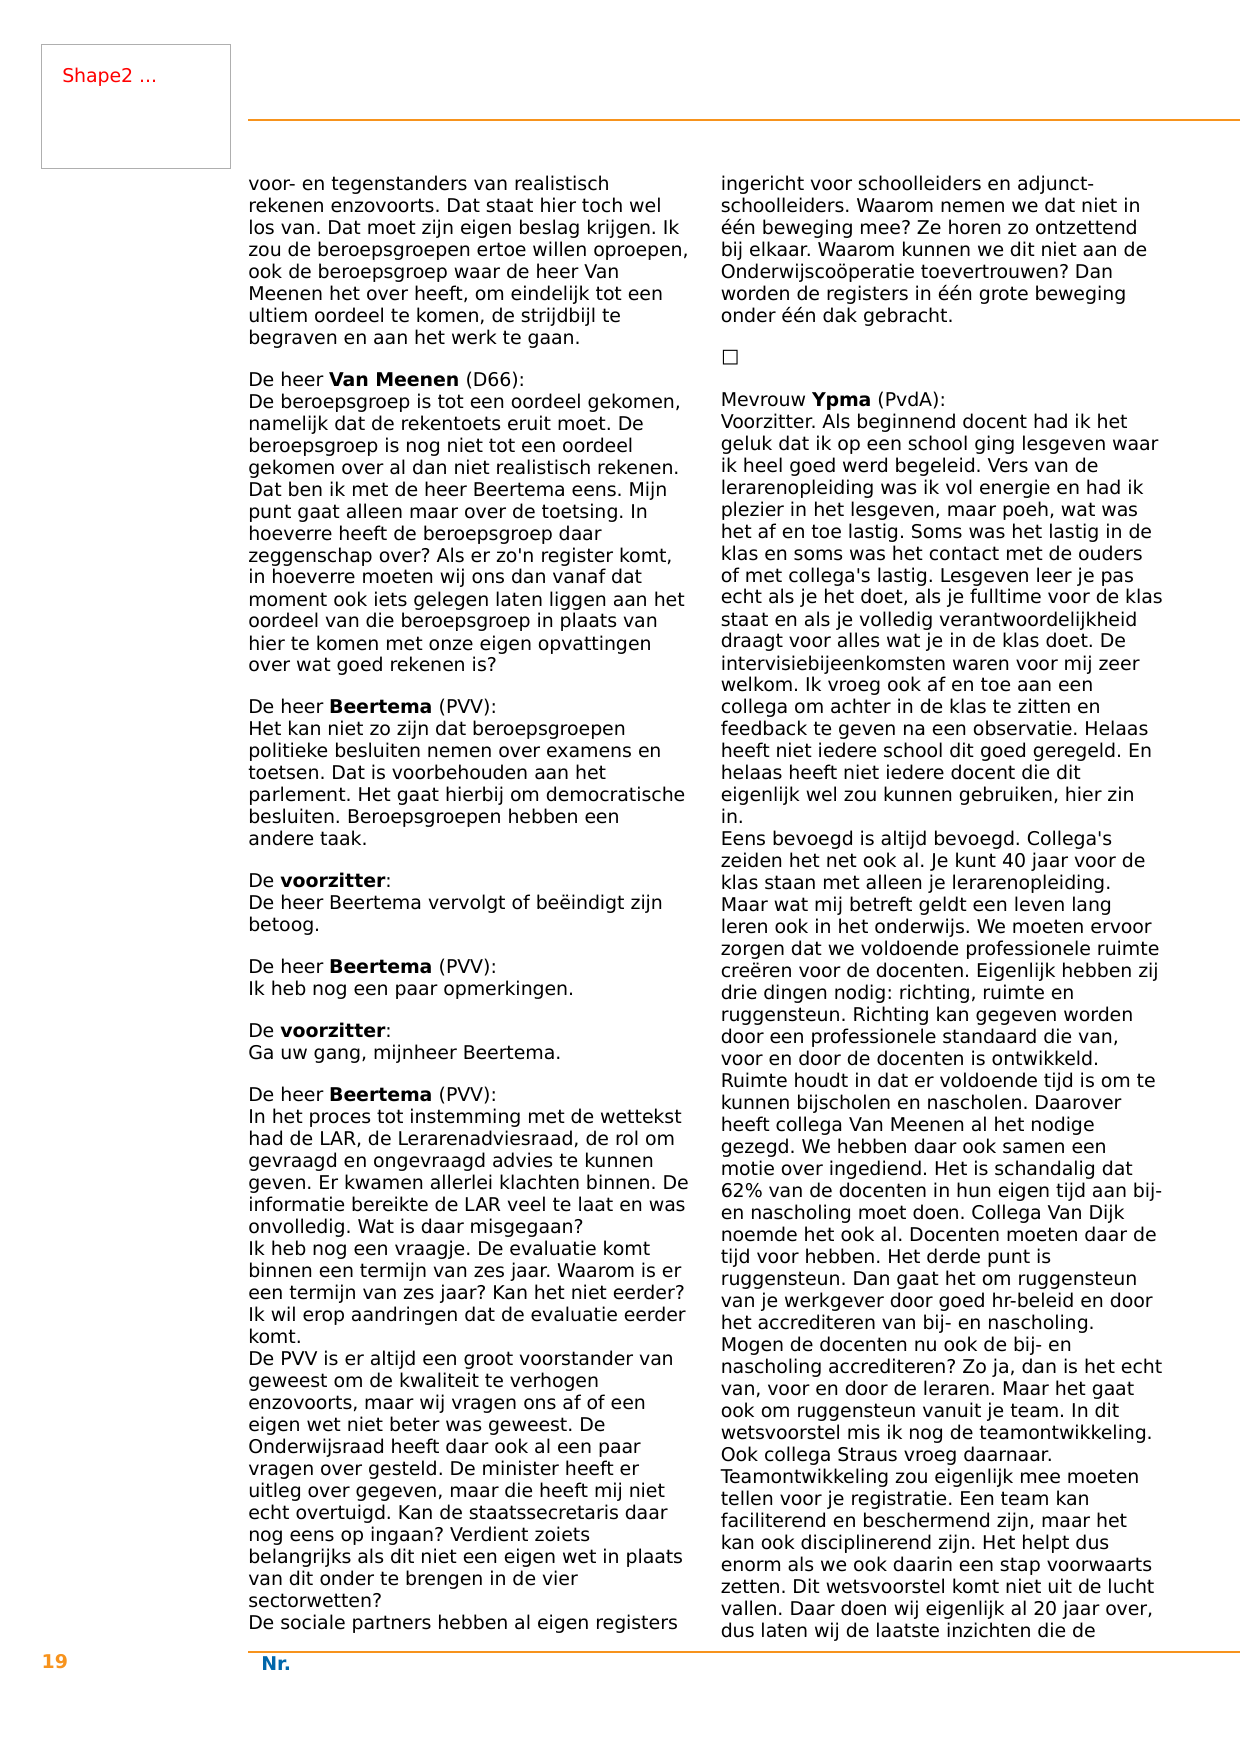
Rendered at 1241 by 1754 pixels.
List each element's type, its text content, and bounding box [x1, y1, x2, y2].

text Eens bevoegd is altijd bevoegd. Collega's zeiden het net ook al. Je kunt 40 jaar voor de klas staan met alleen je lerarenopleiding. Maar wat mij betreft geldt een leven lang leren ook in het onderwijs. We moeten ervoor zorgen dat we voldoende professionele ruimte creëren voor de docenten. Eigenlijk hebben zij drie dingen nodig: richting, ruimte en ruggensteun. Richting kan gegeven worden door een professionele standaard die van, voor en door de docenten is ontwikkeld. Ruimte houdt in dat er voldoende tijd is om te kunnen bijscholen en nascholen. Daarover heeft collega Van Meenen al het nodige gezegd. We hebben daar ook samen een motie over ingediend. Het is schandalig dat 62% van de docenten in hun eigen tijd aan bij- en nascholing moet doen. Collega Van Dijk noemde het ook al. Docenten moeten daar de tijd voor hebben. Het derde punt is ruggensteun. Dan gaat het om ruggensteun van je werkgever door goed hr-beleid en door het accrediteren van bij- en nascholing. Mogen de docenten nu ook de bij- en nascholing accrediteren? Zo ja, dan is het echt van, voor en door de leraren. Maar het gaat ook om ruggensteun vanuit je team. In dit wetsvoorstel mis ik nog de teamontwikkeling. Ook collega Straus vroeg daarnaar. Teamontwikkeling zou eigenlijk mee moeten tellen voor je registratie. Een team kan faciliterend en beschermend zijn, maar het kan ook disciplinerend zijn. Het helpt dus enorm als we ook daarin een stap voorwaarts zetten. Dit wetsvoorstel komt niet uit de lucht vallen. Daar doen wij eigenlijk al 20 jaar over, dus laten wij de laatste inzichten die de [721, 828, 1163, 1641]
text De sociale partners hebben al eigen registers [248, 1612, 691, 1633]
text Het kan niet zo zijn dat beroepsgroepen politieke besluiten nemen over examens en toetsen. Dat is voorbehouden aan het parlement. Het gaat hierbij om democratische besluiten. Beroepsgroepen hebben een andere taak. [248, 718, 691, 850]
text voor- en tegenstanders van realistisch rekenen enzovoorts. Dat staat hier toch wel los van. Dat moet zijn eigen beslag krijgen. Ik zou de beroepsgroepen ertoe willen oproepen, ook de beroepsgroep waar de heer Van Meenen het over heeft, om eindelijk tot een ultiem oordeel te komen, de strijdbijl te begraven en aan het werk te gaan. [248, 173, 691, 349]
text De heer Beertema (PVV): [248, 956, 691, 978]
text De beroepsgroep is tot een oordeel gekomen, namelijk dat de rekentoets eruit moet. De beroepsgroep is nog niet tot een oordeel gekomen over al dan niet realistisch rekenen. Dat ben ik met de heer Beertema eens. Mijn punt gaat alleen maar over de toetsing. In hoeverre heeft de beroepsgroep daar zeggenschap over? Als er zo'n register komt, in hoeverre moeten wij ons dan vanaf dat moment ook iets gelegen laten liggen aan het oordeel van die beroepsgroep in plaats van hier te komen met onze eigen opvattingen over wat goed rekenen is? [248, 391, 691, 676]
text De PVV is er altijd een groot voorstander van geweest om de kwaliteit te verhogen enzovoorts, maar wij vragen ons af of een eigen wet niet beter was geweest. De Onderwijsraad heeft daar ook al een paar vragen over gesteld. De minister heeft er uitleg over gegeven, maar die heeft mij niet echt overtuigd. Kan de staatssecretaris daar nog eens op ingaan? Verdient zoiets belangrijks als dit niet een eigen wet in plaats van dit onder te brengen in de vier sectorwetten? [248, 1348, 691, 1612]
text De voorzitter: [248, 1020, 691, 1042]
text Voorzitter. Als beginnend docent had ik het geluk dat ik op een school ging lesgeven waar ik heel goed werd begeleid. Vers van de lerarenopleiding was ik vol energie en had ik plezier in het lesgeven, maar poeh, wat was het af en toe lastig. Soms was het lastig in de klas en soms was het contact met de ouders of met collega's lastig. Lesgeven leer je pas echt als je het doet, als je fulltime voor de klas staat en als je volledig verantwoordelijkheid draagt voor alles wat je in de klas doet. De intervisiebijeenkomsten waren voor mij zeer welkom. Ik vroeg ook af en toe aan een collega om achter in de klas te zitten en feedback te geven na een observatie. Helaas heeft niet iedere school dit goed geregeld. En helaas heeft niet iedere docent die dit eigenlijk wel zou kunnen gebruiken, hier zin in. [721, 411, 1163, 828]
text Ik heb nog een vraagje. De evaluatie komt binnen een termijn van zes jaar. Waarom is er een termijn van zes jaar? Kan het niet eerder? Ik wil erop aandringen dat de evaluatie eerder komt. [248, 1238, 691, 1348]
text In het proces tot instemming met de wettekst had de LAR, de Lerarenadviesraad, de rol om gevraagd en ongevraagd advies te kunnen geven. Er kwamen allerlei klachten binnen. De informatie bereikte de LAR veel te laat en was onvolledig. Wat is daar misgegaan? [248, 1106, 691, 1238]
text De heer Van Meenen (D66): [248, 369, 691, 391]
text ingericht voor schoolleiders en adjunct-schoolleiders. Waarom nemen we dat niet in één beweging mee? Ze horen zo ontzettend bij elkaar. Waarom kunnen we dit niet aan de Onderwijscoöperatie toevertrouwen? Dan worden de registers in één grote beweging onder één dak gebracht. [721, 173, 1163, 327]
text Ik heb nog een paar opmerkingen. [248, 978, 691, 1000]
text De voorzitter: [248, 870, 691, 892]
text Mevrouw Ypma (PvdA): [721, 389, 1163, 411]
text De heer Beertema (PVV): [248, 1084, 691, 1106]
text Ga uw gang, mijnheer Beertema. [248, 1042, 691, 1064]
text De heer Beertema vervolgt of beëindigt zijn betoog. [248, 892, 691, 936]
text ⬜ [721, 347, 1163, 369]
text De heer Beertema (PVV): [248, 696, 691, 718]
